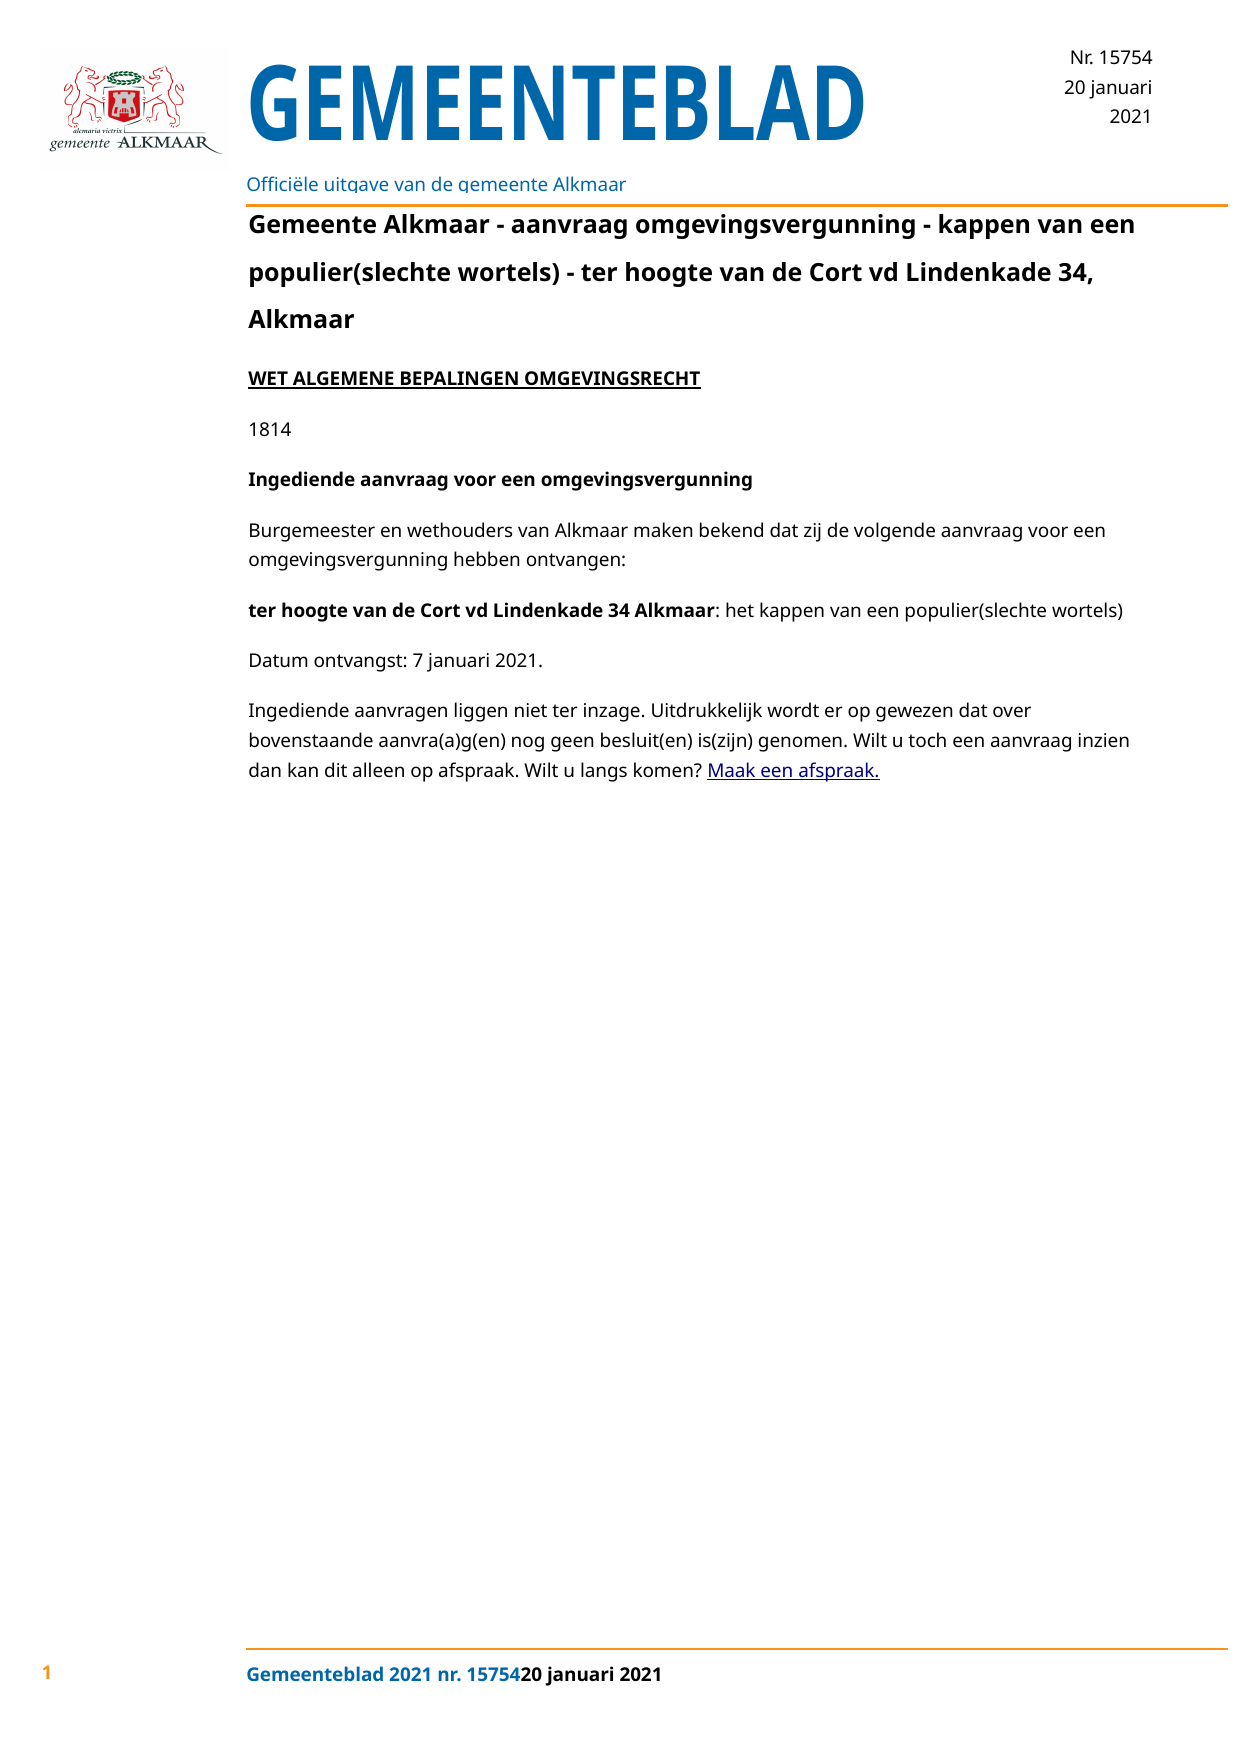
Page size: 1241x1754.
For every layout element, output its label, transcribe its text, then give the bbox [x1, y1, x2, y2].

picture [41, 47, 231, 172]
text Ingediende aanvragen liggen niet ter inzage. Uitdrukkelijk wordt er op gewezen dat over bovenstaande aanvra(a)g(en) nog geen besluit(en) is(zijn) genomen. Wilt u toch een aanvraag inzien dan kan dit alleen op afspraak. Wilt u langs komen? Maak een afspraak. [248, 698, 1152, 782]
text Gemeente Alkmaar - aanvraag omgevingsvergunning - kappen van een populier(slechte wortels) - ter hoogte van de Cort vd Lindenkade 34, Alkmaar [248, 207, 1152, 336]
text 1814 [248, 416, 1152, 442]
text Ingediende aanvraag voor een omgevingsvergunning [248, 466, 1152, 492]
text Burgemeester en wethouders van Alkmaar maken bekend dat zij de volgende aanvraag voor een omgevingsvergunning hebben ontvangen: [248, 517, 1152, 572]
text WET ALGEMENE BEPALINGEN OMGEVINGSRECHT [248, 366, 1152, 391]
text ter hoogte van de Cort vd Lindenkade 34 Alkmaar: het kappen van een populier(slechte wortels) [248, 597, 1152, 622]
text Datum ontvangst: 7 januari 2021. [248, 647, 1152, 673]
